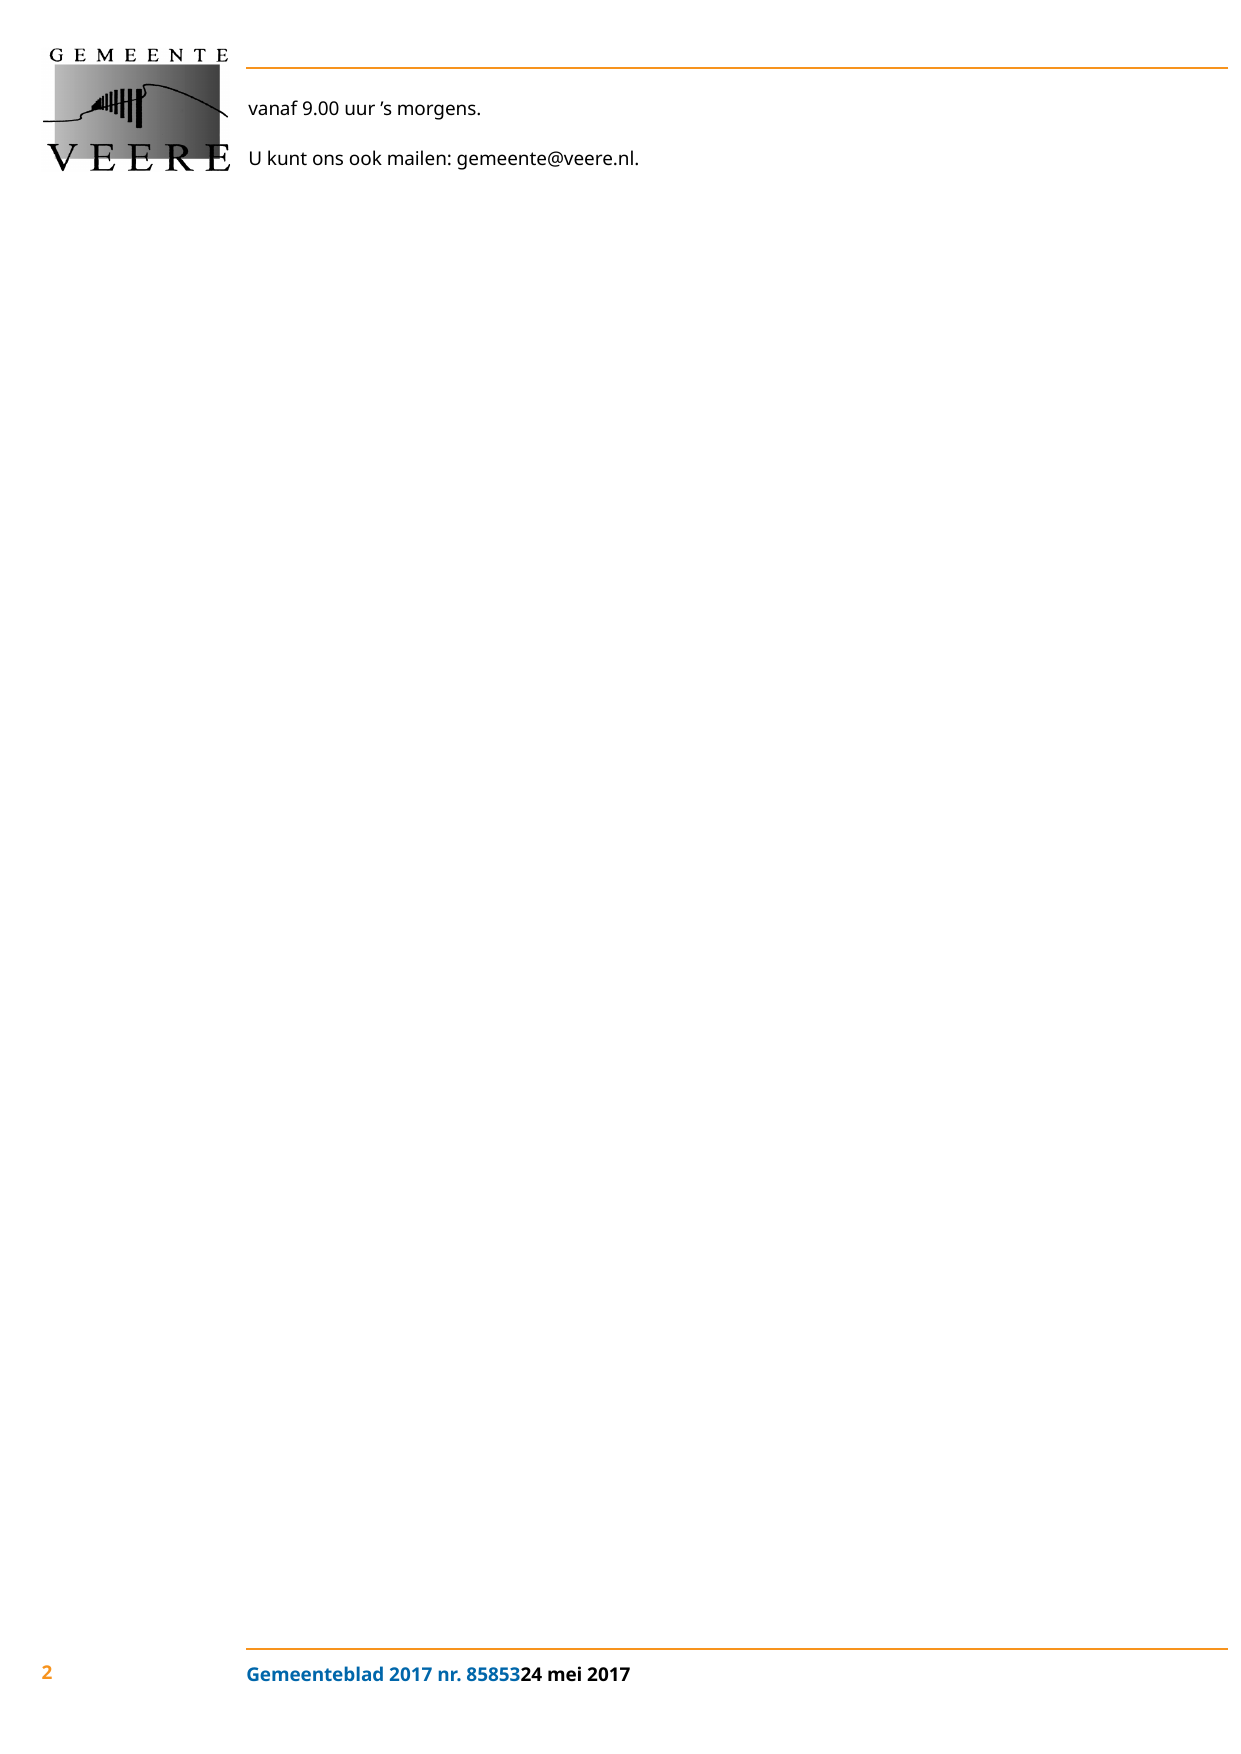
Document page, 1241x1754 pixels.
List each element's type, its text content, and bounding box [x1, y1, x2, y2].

text U kunt ons ook mailen: gemeente@veere.nl. [248, 145, 1152, 171]
text vanaf 9.00 uur ’s morgens. [248, 95, 1152, 121]
picture [41, 47, 231, 172]
